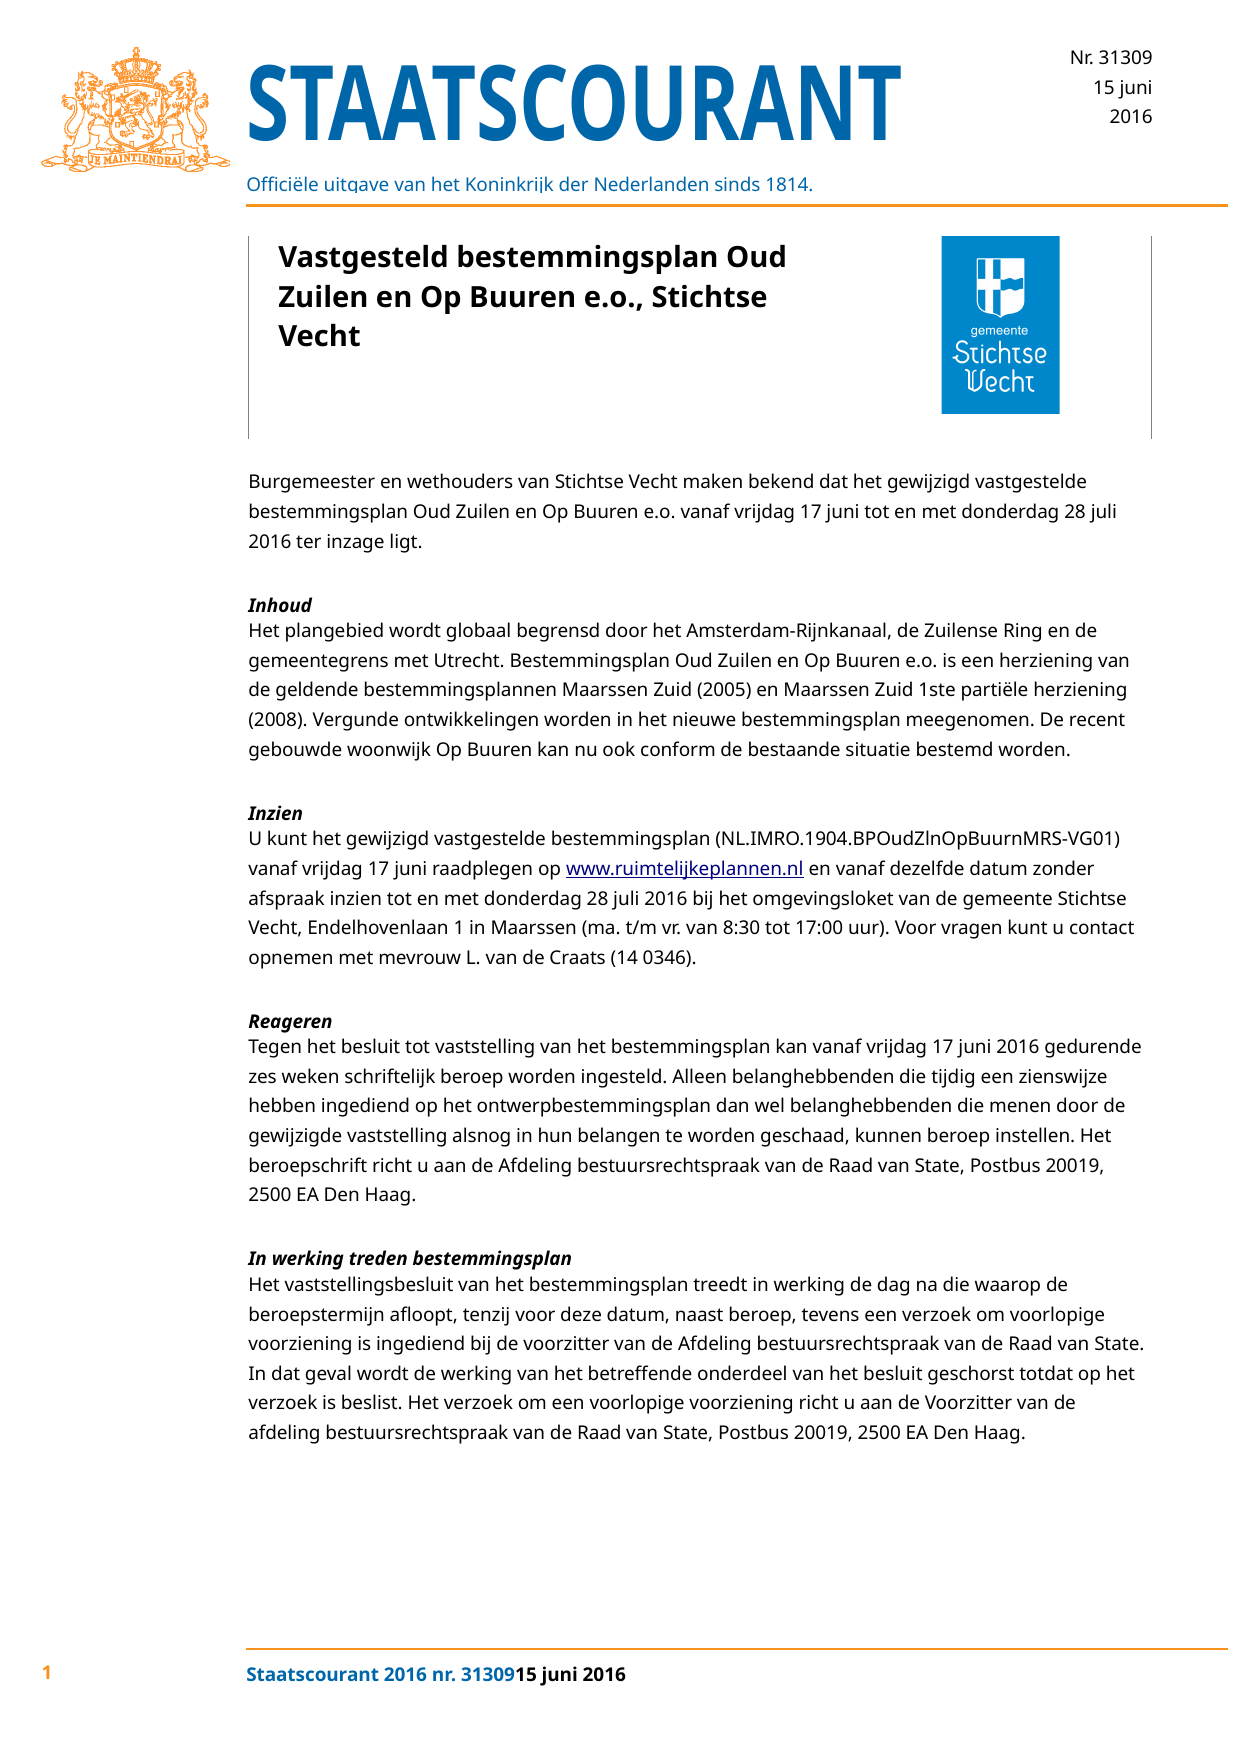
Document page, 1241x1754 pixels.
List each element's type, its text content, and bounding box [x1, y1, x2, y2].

text In werking treden bestemmingsplan [248, 1245, 1152, 1271]
text Reageren [248, 1008, 1152, 1033]
text Tegen het besluit tot vaststelling van het bestemmingsplan kan vanaf vrijdag 17 juni 2016 gedurende zes weken schriftelijk beroep worden ingesteld. Alleen belanghebbenden die tijdig een zienswijze hebben ingediend op het ontwerpbestemmingsplan dan wel belanghebbenden die menen door de gewijzigde vaststelling alsnog in hun belangen te worden geschaad, kunnen beroep instellen. Het beroepschrift richt u aan de Afdeling bestuursrechtspraak van de Raad van State, Postbus 20019, 2500 EA Den Haag. [248, 1033, 1152, 1207]
picture [977, 259, 1000, 313]
picture [1000, 289, 1024, 317]
picture [1013, 370, 1020, 391]
text Burgemeester en wethouders van Stichtse Vecht maken bekend dat het gewijzigd vastgestelde bestemmingsplan Oud Zuilen en Op Buuren e.o. vanaf vrijdag 17 juni tot en met donderdag 28 juli 2016 ter inzage ligt. [248, 469, 1152, 553]
table_header [850, 236, 941, 413]
text Het plangebied wordt globaal begrensd door het Amsterdam-Rijnkanaal, de Zuilense Ring en de gemeentegrens met Utrecht. Bestemmingsplan Oud Zuilen en Op Buuren e.o. is een herziening van de geldende bestemmingsplannen Maarssen Zuid (2005) en Maarssen Zuid 1ste partiële herziening (2008). Vergunde ontwikkelingen worden in het nieuwe bestemmingsplan meegenomen. De recent gebouwde woonwijk Op Buuren kan nu ook conform de bestaande situatie bestemd worden. [248, 617, 1152, 762]
picture [1013, 348, 1019, 359]
text U kunt het gewijzigd vastgestelde bestemmingsplan (NL.IMRO.1904.BPOudZlnOpBuurnMRS-VG01) vanaf vrijdag 17 juni raadplegen op www.ruimtelijkeplannen.nl en vanaf dezelfde datum zonder afspraak inzien tot en met donderdag 28 juli 2016 bij het omgevingsloket van de gemeente Stichtse Vecht, Endelhovenlaan 1 in Maarssen (ma. t/m vr. van 8:30 tot 17:00 uur). Voor vragen kunt u contact opnemen met mevrouw L. van de Craats (14 0346). [248, 826, 1152, 969]
table_header Vastgesteld bestemmingsplan Oud Zuilen en Op Buuren e.o., Stichtse Vecht [249, 236, 850, 439]
text Inhoud [248, 592, 1152, 617]
table_header [1060, 236, 1151, 413]
picture [971, 348, 977, 359]
text Inzien [248, 800, 1152, 826]
picture [1027, 377, 1032, 389]
table_header [850, 414, 1151, 439]
picture [41, 47, 231, 172]
text Het vaststellingsbesluit van het bestemmingsplan treedt in werking de dag na die waarop de beroepstermijn afloopt, tenzij voor deze datum, naast beroep, tevens een verzoek om voorlopige voorziening is ingediend bij de voorzitter van de Afdeling bestuursrechtspraak van de Raad van State. In dat geval wordt de werking van het betreffende onderdeel van het besluit geschorst totdat op het verzoek is beslist. Het verzoek om een voorlopige voorziening richt u aan de Voorzitter van de afdeling bestuursrechtspraak van de Raad van State, Postbus 20019, 2500 EA Den Haag. [248, 1271, 1152, 1445]
picture [1001, 259, 1024, 279]
